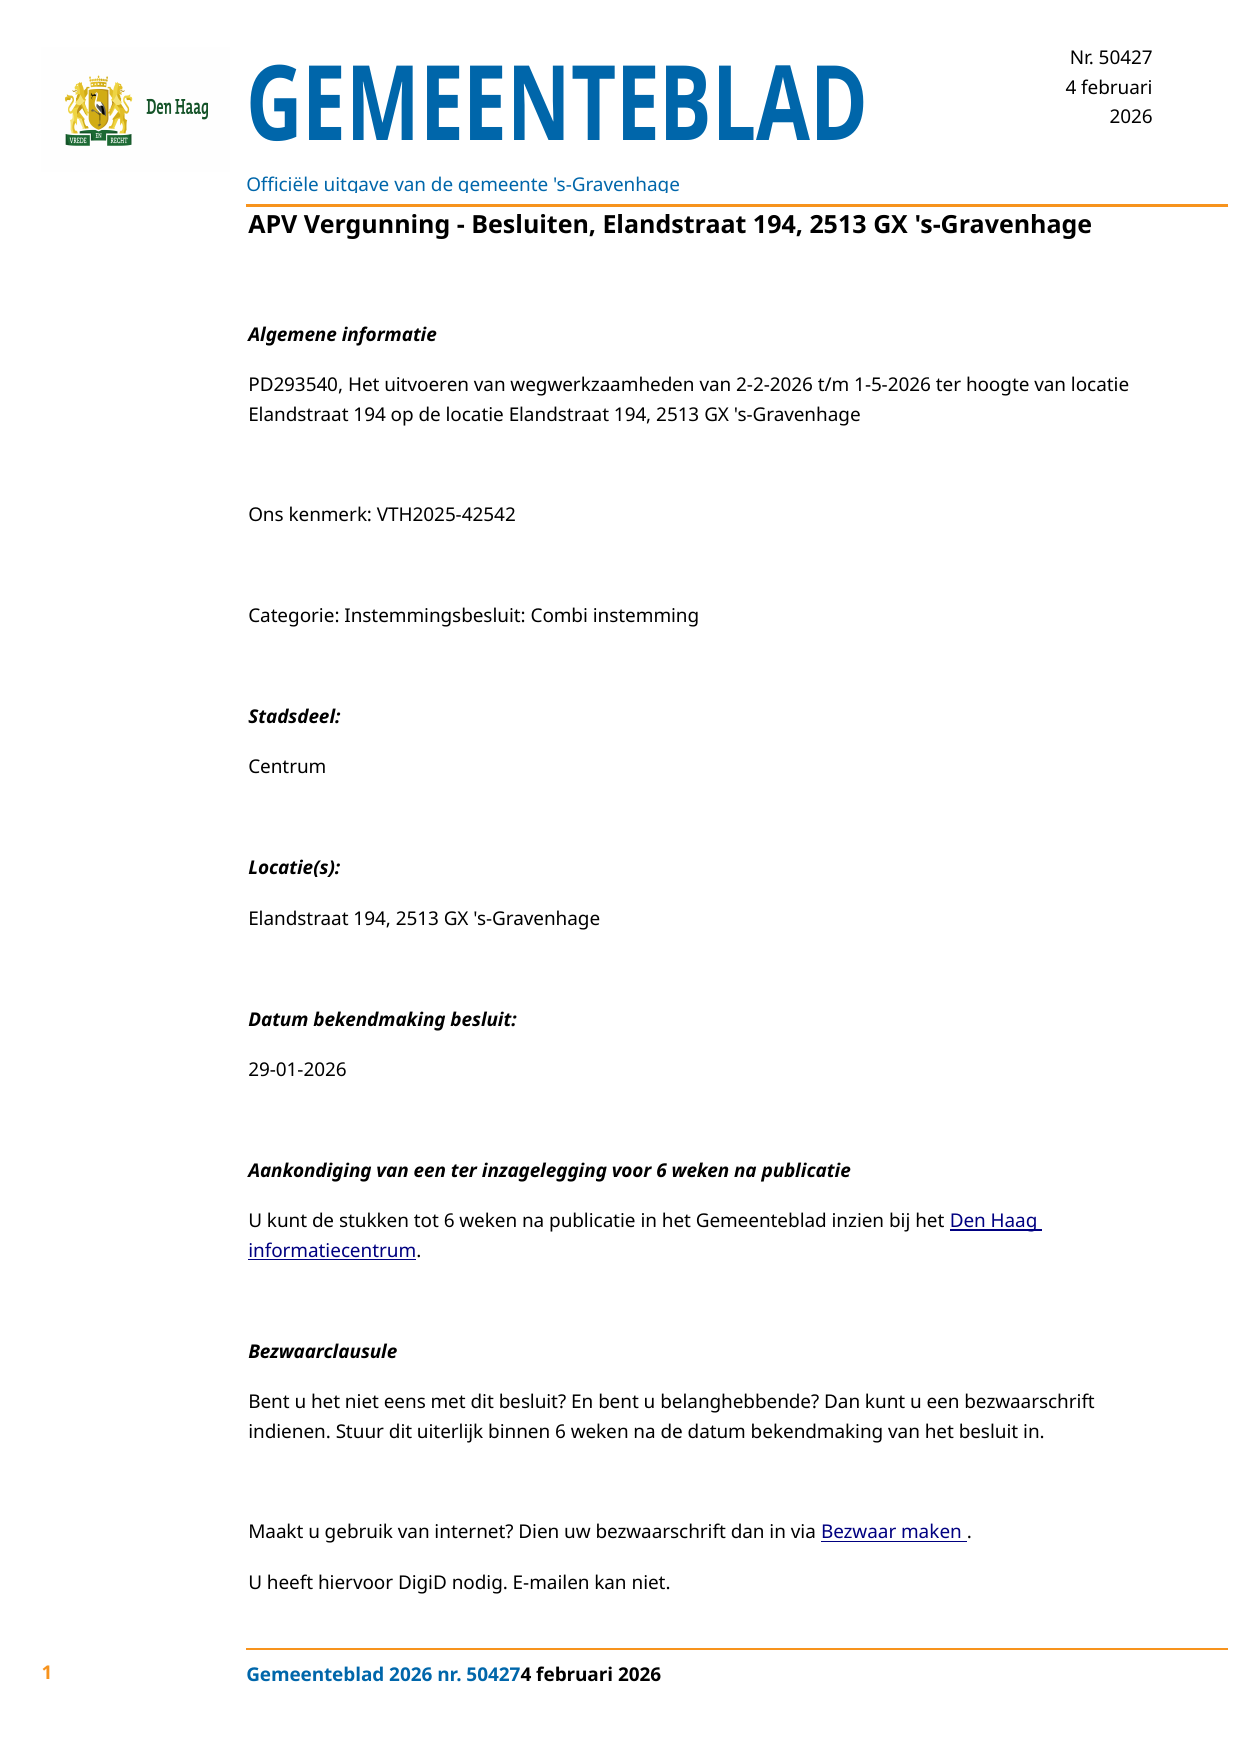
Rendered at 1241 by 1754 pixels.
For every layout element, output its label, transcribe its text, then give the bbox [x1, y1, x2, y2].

text Bezwaarclausule [248, 1338, 1152, 1363]
text Centrum [248, 754, 1152, 779]
text Algemene informatie [248, 321, 1152, 346]
text Bent u het niet eens met dit besluit? En bent u belanghebbende? Dan kunt u een bezwaarschrift indienen. Stuur dit uiterlijk binnen 6 weken na de datum bekendmaking van het besluit in. [248, 1388, 1152, 1443]
text Stadsdeel: [248, 703, 1152, 729]
text APV Vergunning - Besluiten, Elandstraat 194, 2513 GX 's-Gravenhage [248, 207, 1152, 241]
text PD293540, Het uitvoeren van wegwerkzaamheden van 2-2-2026 t/m 1-5-2026 ter hoogte van locatie Elandstraat 194 op de locatie Elandstraat 194, 2513 GX 's-Gravenhage [248, 371, 1152, 426]
text Aankondiging van een ter inzagelegging voor 6 weken na publicatie [248, 1157, 1152, 1183]
text Locatie(s): [248, 854, 1152, 880]
text U kunt de stukken tot 6 weken na publicatie in het Gemeenteblad inzien bij het Den Haag informatiecentrum. [248, 1207, 1152, 1263]
picture [41, 47, 231, 172]
text 29-01-2026 [248, 1056, 1152, 1082]
text Maakt u gebruik van internet? Dien uw bezwaarschrift dan in via Bezwaar maken . [248, 1519, 1152, 1544]
text Ons kenmerk: VTH2025-42542 [248, 502, 1152, 527]
text Elandstraat 194, 2513 GX 's-Gravenhage [248, 905, 1152, 931]
text Categorie: Instemmingsbesluit: Combi instemming [248, 602, 1152, 628]
text U heeft hiervoor DigiD nodig. E-mailen kan niet. [248, 1569, 1152, 1595]
text Datum bekendmaking besluit: [248, 1006, 1152, 1031]
